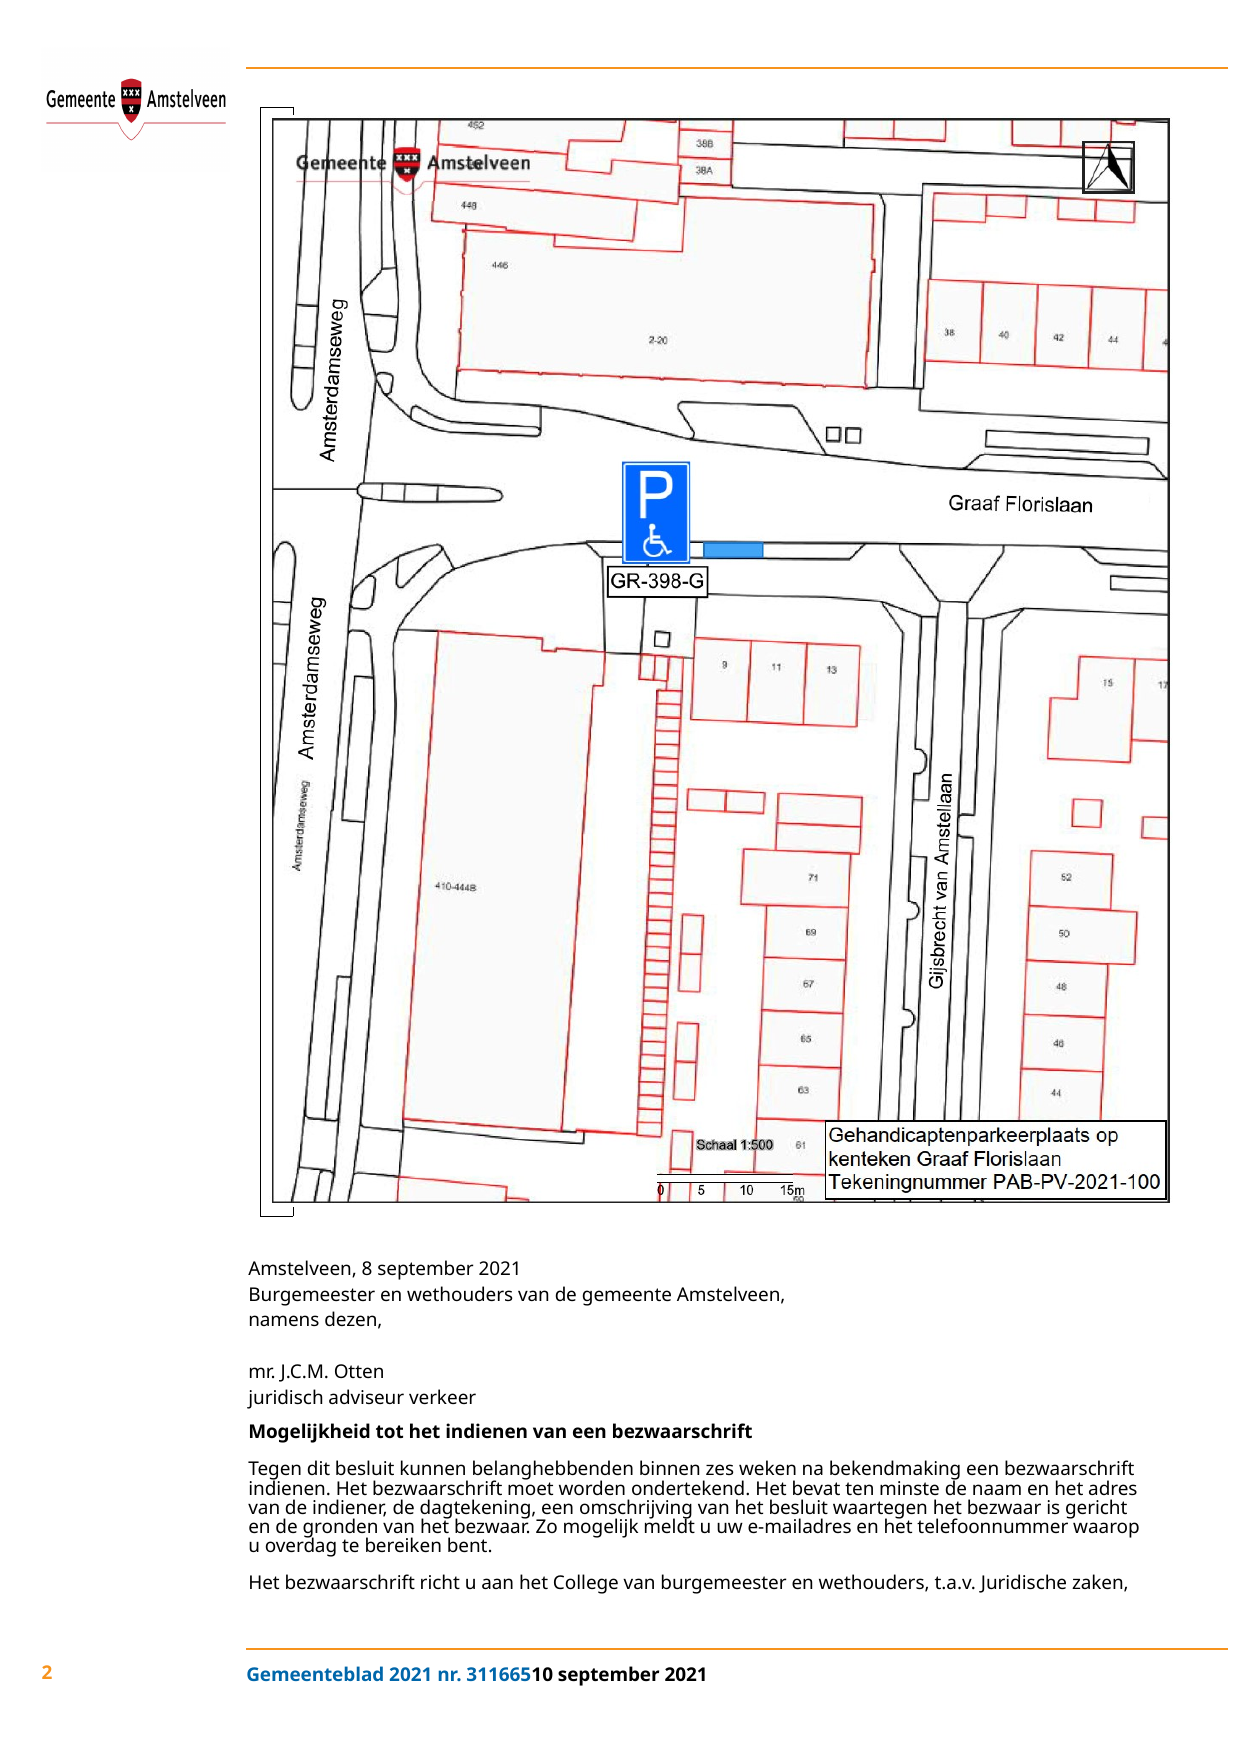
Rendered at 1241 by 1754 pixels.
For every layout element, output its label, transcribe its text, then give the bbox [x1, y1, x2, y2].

text Het bezwaarschrift richt u aan het College van burgemeester en wethouders, t.a.v. Juridische zaken, [248, 1574, 1152, 1593]
text Tegen dit besluit kunnen belanghebbenden binnen zes weken na bekendmaking een bezwaarschrift indienen. Het bezwaarschrift moet worden ondertekend. Het bevat ten minste de naam en het adres van de indiener, de dagtekening, een omschrijving van het besluit waartegen het bezwaar is gericht en de gronden van het bezwaar. Zo mogelijk meldt u uw e-mailadres en het telefoonnummer waarop u overdag te bereiken bent. [248, 1460, 1152, 1557]
text Mogelijkheid tot het indienen van een bezwaarschrift [248, 1423, 1152, 1442]
picture [41, 47, 231, 172]
text Burgemeester en wethouders van de gemeente Amstelveen, [248, 1281, 1152, 1307]
text mr. J.C.M. Otten [248, 1358, 1152, 1384]
text juridisch adviseur verkeer [248, 1384, 1152, 1409]
text Amstelveen, 8 september 2021 [248, 1255, 1152, 1281]
text namens dezen, [248, 1307, 1152, 1332]
picture [268, 115, 1173, 1207]
